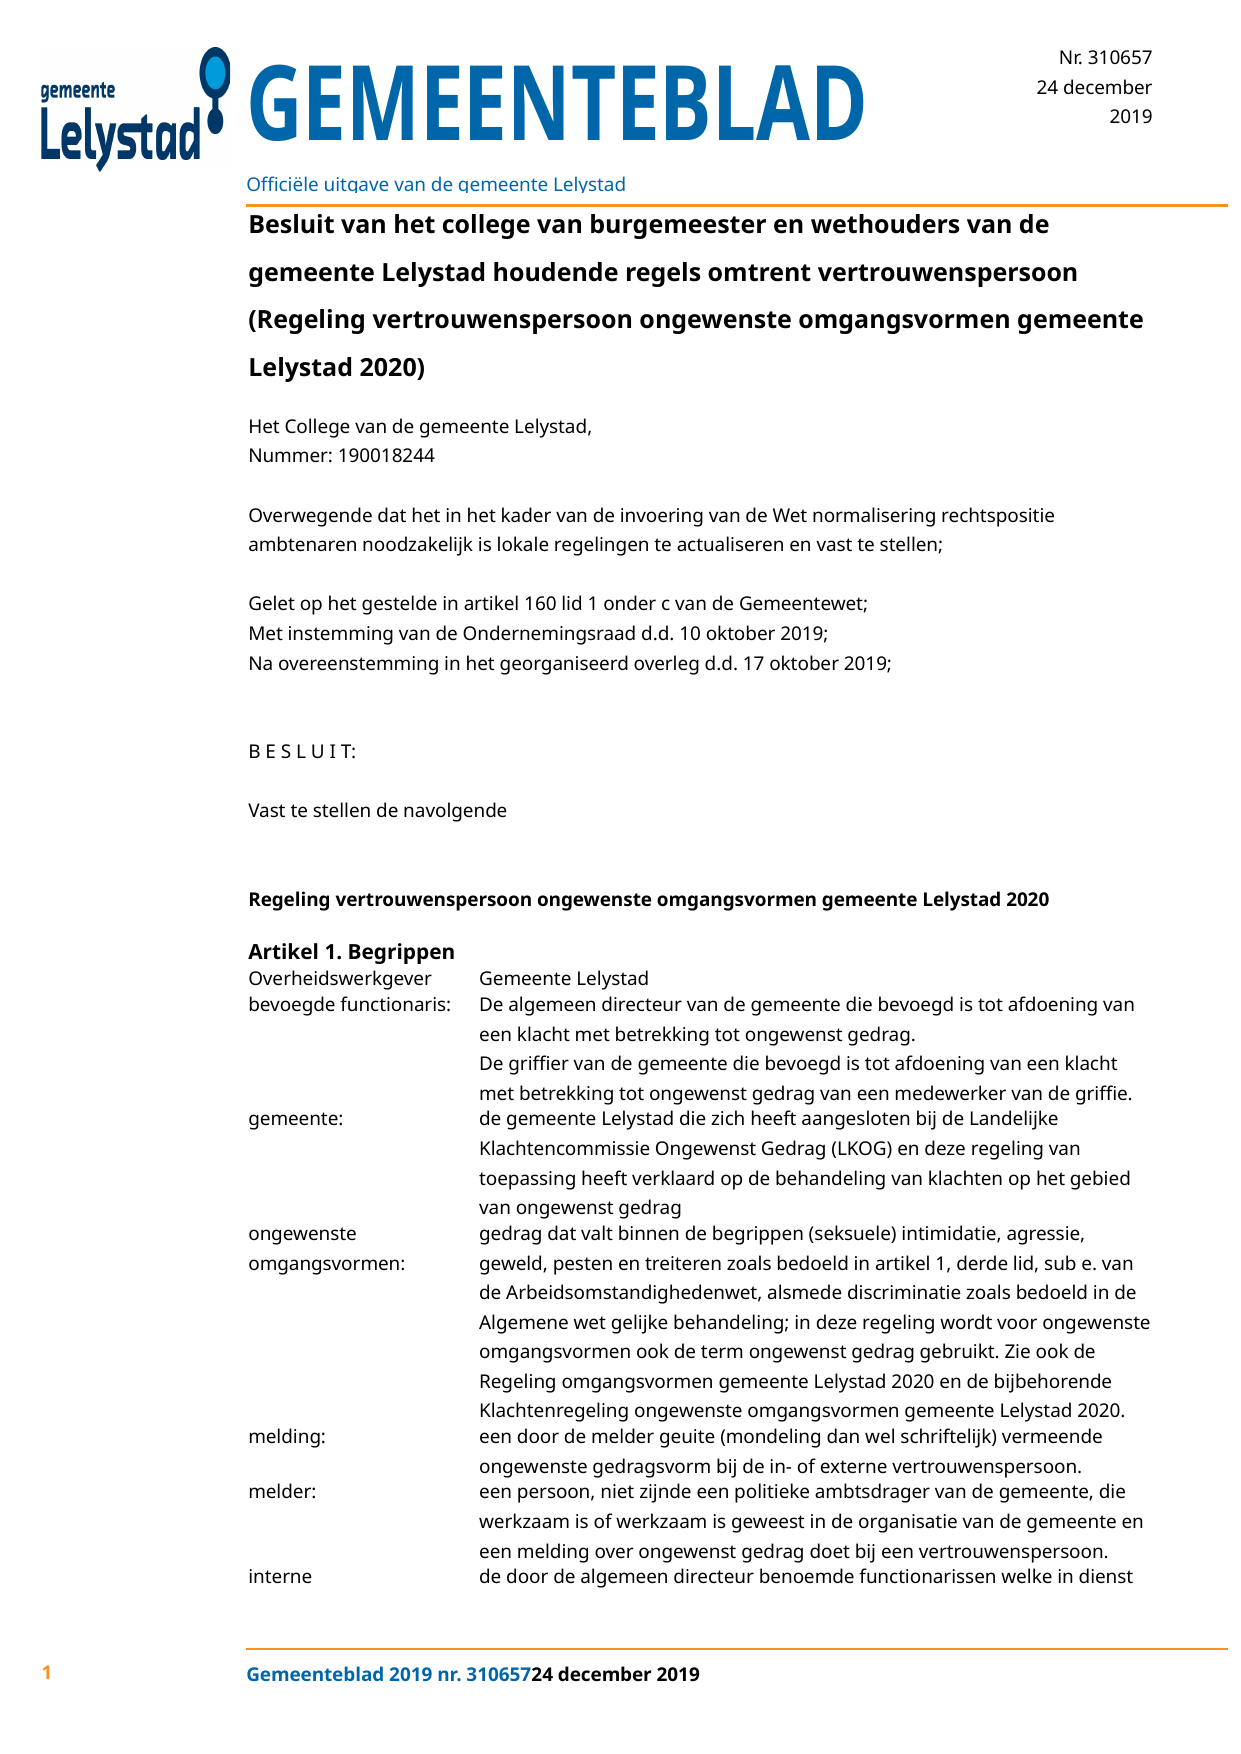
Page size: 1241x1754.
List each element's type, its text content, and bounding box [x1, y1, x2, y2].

text Vast te stellen de navolgende [248, 798, 1152, 823]
table_header Overheidswerkgever [248, 965, 479, 991]
text Na overeenstemming in het georganiseerd overleg d.d. 17 oktober 2019; [248, 650, 1152, 676]
table_cell de door de algemeen directeur benoemde functionarissen welke in dienst [479, 1564, 1152, 1589]
table_cell melder: [248, 1479, 479, 1563]
text Nummer: 190018244 [248, 443, 1152, 468]
text Het College van de gemeente Lelystad, [248, 413, 1152, 439]
table_cell gemeente: [248, 1106, 479, 1220]
table_cell de gemeente Lelystad die zich heeft aangesloten bij de Landelijke Klachtencommissie Ongewenst Gedrag (LKOG) en deze regeling van toepassing heeft verklaard op de behandeling van klachten op het gebied van ongewenst gedrag [479, 1106, 1152, 1220]
text Besluit van het college van burgemeester en wethouders van de gemeente Lelystad houdende regels omtrent vertrouwenspersoon (Regeling vertrouwenspersoon ongewenste omgangsvormen gemeente Lelystad 2020) [248, 207, 1152, 384]
table_header Gemeente Lelystad [479, 965, 1152, 991]
text Regeling vertrouwenspersoon ongewenste omgangsvormen gemeente Lelystad 2020 [248, 886, 1152, 912]
table_cell De algemeen directeur van de gemeente die bevoegd is tot afdoening van een klacht met betrekking tot ongewenst gedrag. De griffier van de gemeente die bevoegd is tot afdoening van een klacht met betrekking tot ongewenst gedrag van een medewerker van de griffie. [479, 991, 1152, 1106]
table_cell gedrag dat valt binnen de begrippen (seksuele) intimidatie, agressie, geweld, pesten en treiteren zoals bedoeld in artikel 1, derde lid, sub e. van de Arbeidsomstandighedenwet, alsmede discriminatie zoals bedoeld in de Algemene wet gelijke behandeling; in deze regeling wordt voor ongewenste omgangsvormen ook de term ongewenst gedrag gebruikt. Zie ook de Regeling omgangsvormen gemeente Lelystad 2020 en de bijbehorende Klachtenregeling ongewenste omgangsvormen gemeente Lelystad 2020. [479, 1220, 1152, 1423]
text Overwegende dat het in het kader van de invoering van de Wet normalisering rechtspositie ambtenaren noodzakelijk is lokale regelingen te actualiseren en vast te stellen; [248, 502, 1152, 557]
table_cell melding: [248, 1423, 479, 1479]
table_cell bevoegde functionaris: [248, 991, 479, 1106]
table_cell een persoon, niet zijnde een politieke ambtsdrager van de gemeente, die werkzaam is of werkzaam is geweest in de organisatie van de gemeente en een melding over ongewenst gedrag doet bij een vertrouwenspersoon. [479, 1479, 1152, 1563]
table_cell interne [248, 1564, 479, 1589]
table_cell een door de melder geuite (mondeling dan wel schriftelijk) vermeende ongewenste gedragsvorm bij de in- of externe vertrouwenspersoon. [479, 1423, 1152, 1479]
table_cell ongewenste omgangsvormen: [248, 1220, 479, 1423]
picture [41, 47, 231, 172]
text Artikel 1. Begrippen [248, 937, 1152, 965]
text Met instemming van de Ondernemingsraad d.d. 10 oktober 2019; [248, 620, 1152, 646]
text B E S L U I T: [248, 738, 1152, 764]
text Gelet op het gestelde in artikel 160 lid 1 onder c van de Gemeentewet; [248, 591, 1152, 616]
